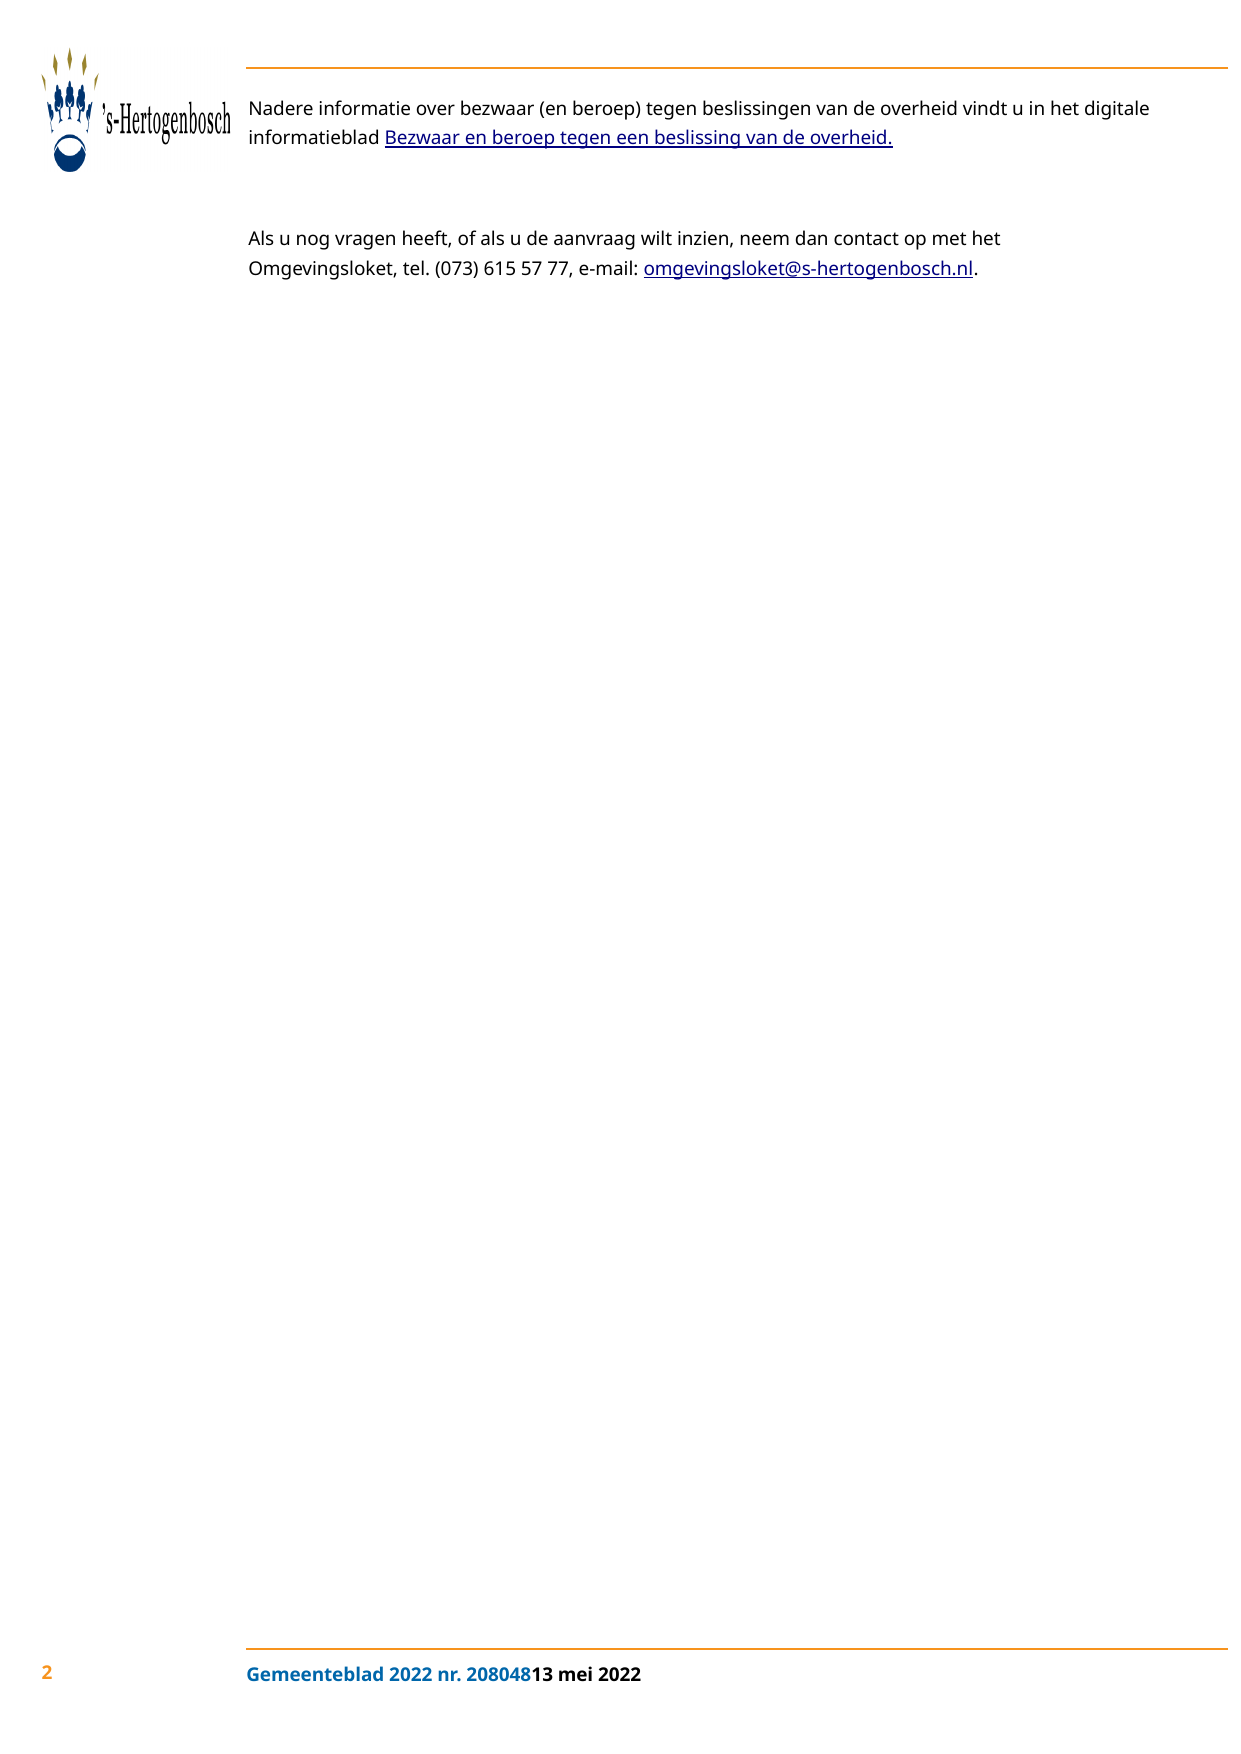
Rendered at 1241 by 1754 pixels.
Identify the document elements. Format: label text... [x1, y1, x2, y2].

text Als u nog vragen heeft, of als u de aanvraag wilt inzien, neem dan contact op met het Omgevingsloket, tel. (073) 615 57 77, e-mail: omgevingsloket@s-hertogenbosch.nl. [248, 225, 1152, 281]
text Nadere informatie over bezwaar (en beroep) tegen beslissingen van de overheid vindt u in het digitale informatieblad Bezwaar en beroep tegen een beslissing van de overheid. [248, 95, 1152, 150]
picture [41, 47, 231, 172]
